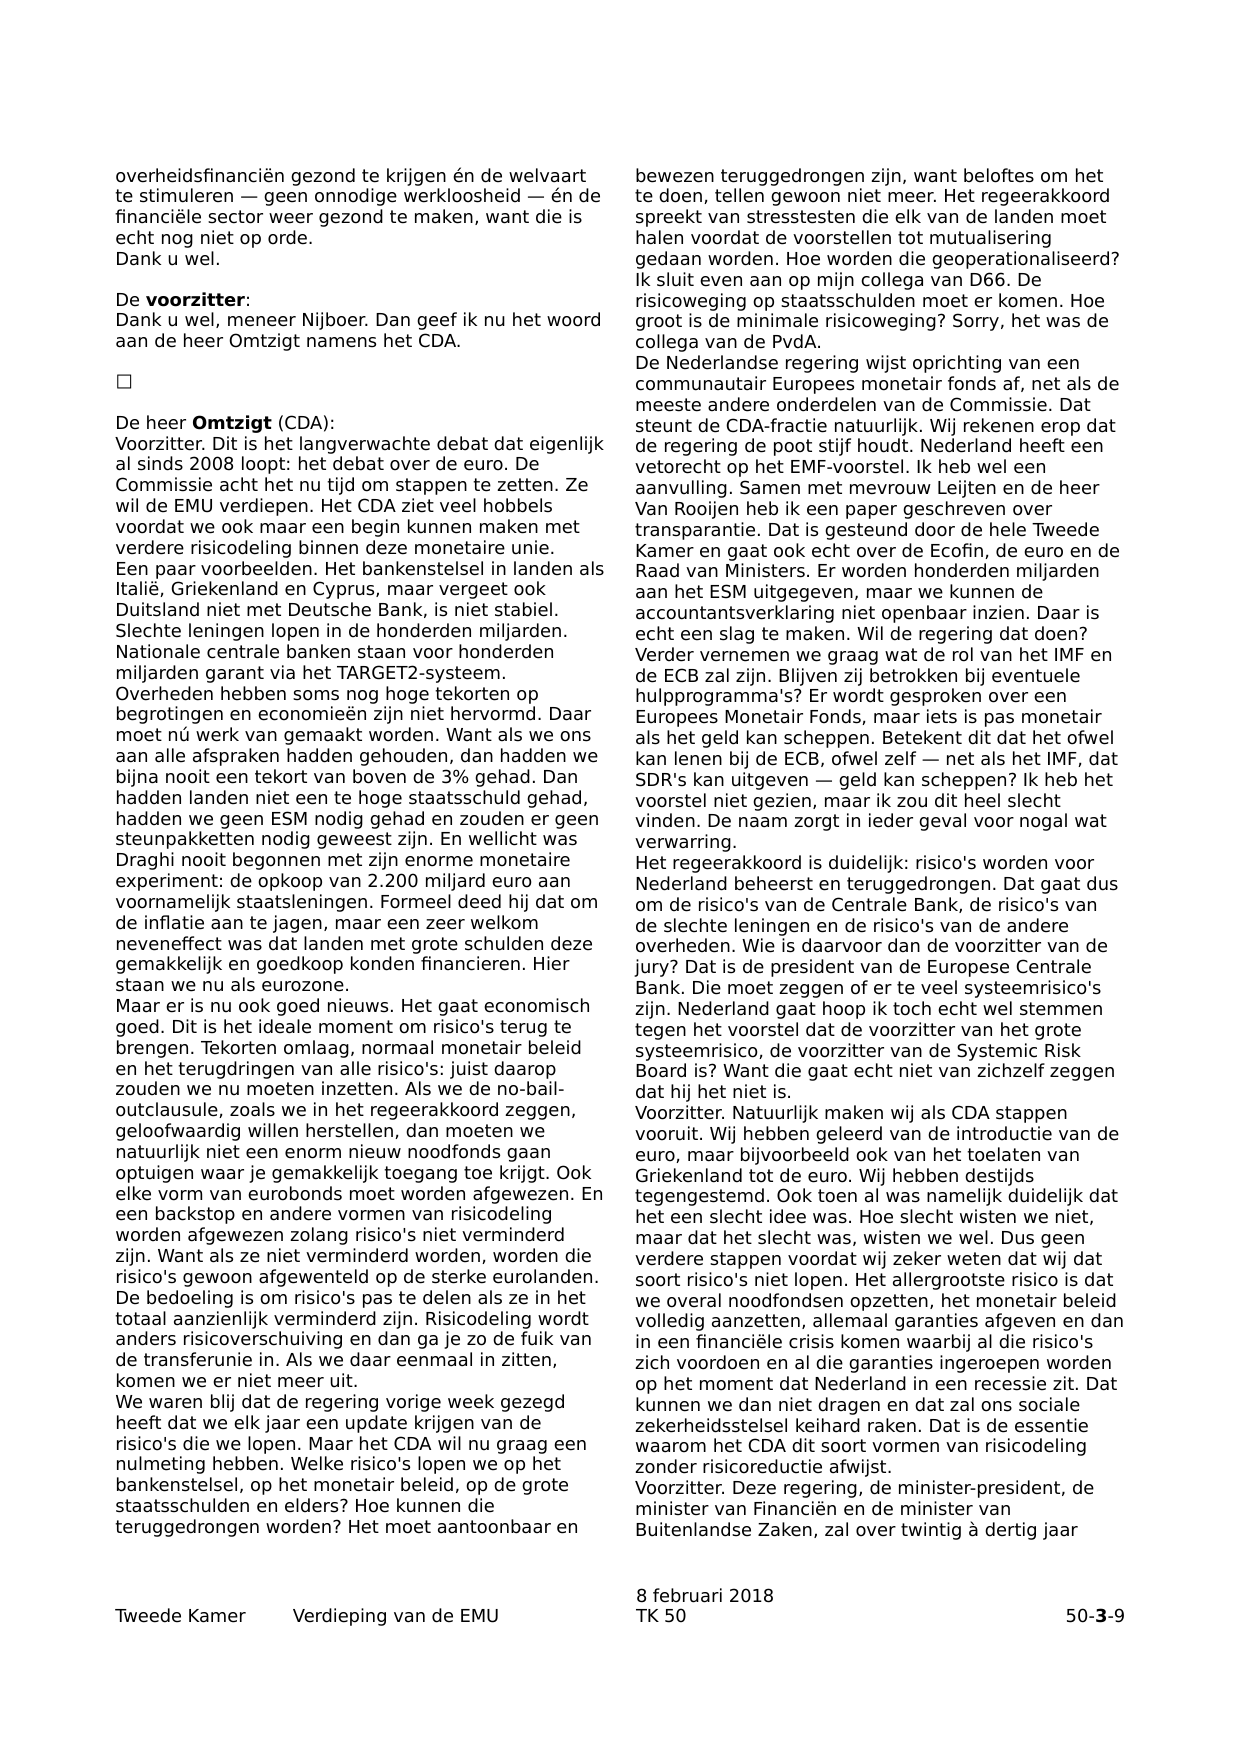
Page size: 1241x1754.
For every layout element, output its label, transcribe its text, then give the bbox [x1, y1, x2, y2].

text De Nederlandse regering wijst oprichting van een communautair Europees monetair fonds af, net als de meeste andere onderdelen van de Commissie. Dat steunt de CDA-fractie natuurlijk. Wij rekenen erop dat de regering de poot stijf houdt. Nederland heeft een vetorecht op het EMF-voorstel. Ik heb wel een aanvulling. Samen met mevrouw Leijten en de heer Van Rooijen heb ik een paper geschreven over transparantie. Dat is gesteund door de hele Tweede Kamer en gaat ook echt over de Ecofin, de euro en de Raad van Ministers. Er worden honderden miljarden aan het ESM uitgegeven, maar we kunnen de accountantsverklaring niet openbaar inzien. Daar is echt een slag te maken. Wil de regering dat doen? [635, 353, 1125, 644]
text overheidsfinanciën gezond te krijgen én de welvaart te stimuleren — geen onnodige werkloosheid — én de financiële sector weer gezond te maken, want die is echt nog niet op orde. [115, 165, 605, 249]
text Ik sluit even aan op mijn collega van D66. De risicoweging op staatsschulden moet er komen. Hoe groot is de minimale risicoweging? Sorry, het was de collega van de PvdA. [635, 269, 1125, 353]
text Voorzitter. Dit is het langverwachte debat dat eigenlijk al sinds 2008 loopt: het debat over de euro. De Commissie acht het nu tijd om stappen te zetten. Ze wil de EMU verdiepen. Het CDA ziet veel hobbels voordat we ook maar een begin kunnen maken met verdere risicodeling binnen deze monetaire unie. [115, 433, 605, 558]
text Het regeerakkoord is duidelijk: risico's worden voor Nederland beheerst en teruggedrongen. Dat gaat dus om de risico's van de Centrale Bank, de risico's van de slechte leningen en de risico's van de andere overheden. Wie is daarvoor dan de voorzitter van de jury? Dat is de president van de Europese Centrale Bank. Die moet zeggen of er te veel systeemrisico's zijn. Nederland gaat hoop ik toch echt wel stemmen tegen het voorstel dat de voorzitter van het grote systeemrisico, de voorzitter van de Systemic Risk Board is? Want die gaat echt niet van zichzelf zeggen dat hij het niet is. [635, 853, 1125, 1103]
text Voorzitter. Deze regering, de minister-president, de minister van Financiën en de minister van Buitenlandse Zaken, zal over twintig à dertig jaar [635, 1478, 1125, 1540]
text Verder vernemen we graag wat de rol van het IMF en de ECB zal zijn. Blijven zij betrokken bij eventuele hulpprogramma's? Er wordt gesproken over een Europees Monetair Fonds, maar iets is pas monetair als het geld kan scheppen. Betekent dit dat het ofwel kan lenen bij de ECB, ofwel zelf — net als het IMF, dat SDR's kan uitgeven — geld kan scheppen? Ik heb het voorstel niet gezien, maar ik zou dit heel slecht vinden. De naam zorgt in ieder geval voor nogal wat verwarring. [635, 644, 1125, 853]
text De heer Omtzigt (CDA): [115, 413, 605, 433]
text Dank u wel, meneer Nijboer. Dan geef ik nu het woord aan de heer Omtzigt namens het CDA. [115, 310, 605, 352]
text De voorzitter: [115, 289, 605, 310]
text Dank u wel. [115, 249, 605, 269]
text bewezen teruggedrongen zijn, want beloftes om het te doen, tellen gewoon niet meer. Het regeerakkoord spreekt van stresstesten die elk van de landen moet halen voordat de voorstellen tot mutualisering gedaan worden. Hoe worden die geoperationaliseerd? [635, 165, 1125, 269]
text Een paar voorbeelden. Het bankenstelsel in landen als Italië, Griekenland en Cyprus, maar vergeet ook Duitsland niet met Deutsche Bank, is niet stabiel. Slechte leningen lopen in de honderden miljarden. Nationale centrale banken staan voor honderden miljarden garant via het TARGET2-systeem. Overheden hebben soms nog hoge tekorten op begrotingen en economieën zijn niet hervormd. Daar moet nú werk van gemaakt worden. Want als we ons aan alle afspraken hadden gehouden, dan hadden we bijna nooit een tekort van boven de 3% gehad. Dan hadden landen niet een te hoge staatsschuld gehad, hadden we geen ESM nodig gehad en zouden er geen steunpakketten nodig geweest zijn. En wellicht was Draghi nooit begonnen met zijn enorme monetaire experiment: de opkoop van 2.200 miljard euro aan voornamelijk staatsleningen. Formeel deed hij dat om de inflatie aan te jagen, maar een zeer welkom neveneffect was dat landen met grote schulden deze gemakkelijk en goedkoop konden financieren. Hier staan we nu als eurozone. [115, 558, 605, 996]
text We waren blij dat de regering vorige week gezegd heeft dat we elk jaar een update krijgen van de risico's die we lopen. Maar het CDA wil nu graag een nulmeting hebben. Welke risico's lopen we op het bankenstelsel, op het monetair beleid, op de grote staatsschulden en elders? Hoe kunnen die teruggedrongen worden? Het moet aantoonbaar en [115, 1392, 605, 1537]
text Voorzitter. Natuurlijk maken wij als CDA stappen vooruit. Wij hebben geleerd van de introductie van de euro, maar bijvoorbeeld ook van het toelaten van Griekenland tot de euro. Wij hebben destijds tegengestemd. Ook toen al was namelijk duidelijk dat het een slecht idee was. Hoe slecht wisten we niet, maar dat het slecht was, wisten we wel. Dus geen verdere stappen voordat wij zeker weten dat wij dat soort risico's niet lopen. Het allergrootste risico is dat we overal noodfondsen opzetten, het monetair beleid volledig aanzetten, allemaal garanties afgeven en dan in een financiële crisis komen waarbij al die risico's zich voordoen en al die garanties ingeroepen worden op het moment dat Nederland in een recessie zit. Dat kunnen we dan niet dragen en dat zal ons sociale zekerheidsstelsel keihard raken. Dat is de essentie waarom het CDA dit soort vormen van risicodeling zonder risicoreductie afwijst. [635, 1103, 1125, 1478]
text Maar er is nu ook goed nieuws. Het gaat economisch goed. Dit is het ideale moment om risico's terug te brengen. Tekorten omlaag, normaal monetair beleid en het terugdringen van alle risico's: juist daarop zouden we nu moeten inzetten. Als we de no-bail-outclausule, zoals we in het regeerakkoord zeggen, geloofwaardig willen herstellen, dan moeten we natuurlijk niet een enorm nieuw noodfonds gaan optuigen waar je gemakkelijk toegang toe krijgt. Ook elke vorm van eurobonds moet worden afgewezen. En een backstop en andere vormen van risicodeling worden afgewezen zolang risico's niet verminderd zijn. Want als ze niet verminderd worden, worden die risico's gewoon afgewenteld op de sterke eurolanden. De bedoeling is om risico's pas te delen als ze in het totaal aanzienlijk verminderd zijn. Risicodeling wordt anders risicoverschuiving en dan ga je zo de fuik van de transferunie in. Als we daar eenmaal in zitten, komen we er niet meer uit. [115, 996, 605, 1392]
text ⬜ [115, 372, 605, 393]
